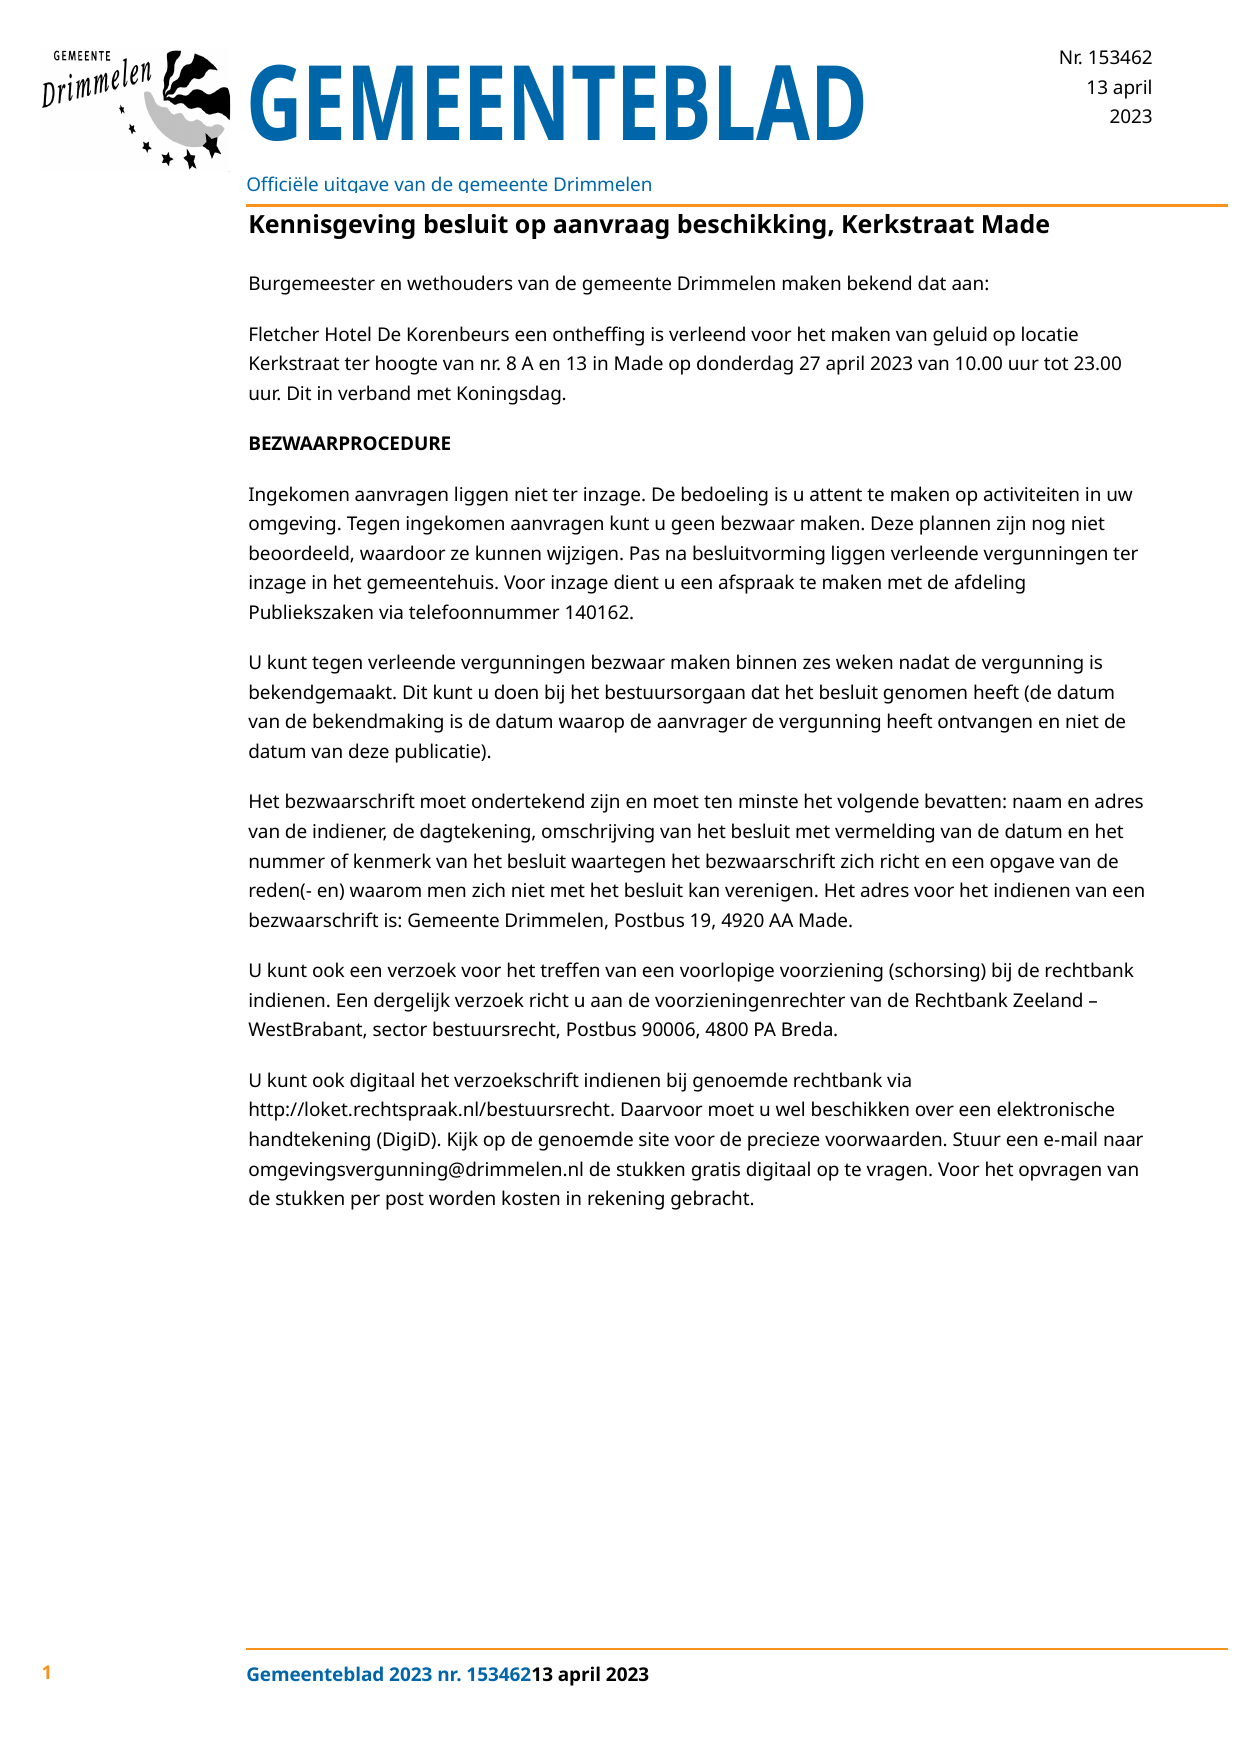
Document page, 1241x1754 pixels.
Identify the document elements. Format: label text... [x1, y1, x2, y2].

text U kunt ook digitaal het verzoekschrift indienen bij genoemde rechtbank via http://loket.rechtspraak.nl/bestuursrecht. Daarvoor moet u wel beschikken over een elektronische handtekening (DigiD). Kijk op de genoemde site voor de precieze voorwaarden. Stuur een e-mail naar omgevingsvergunning@drimmelen.nl de stukken gratis digitaal op te vragen. Voor het opvragen van de stukken per post worden kosten in rekening gebracht. [248, 1067, 1152, 1211]
text BEZWAARPROCEDURE [248, 430, 1152, 456]
text Het bezwaarschrift moet ondertekend zijn en moet ten minste het volgende bevatten: naam en adres van de indiener, de dagtekening, omschrijving van het besluit met vermelding van de datum en het nummer of kenmerk van het besluit waartegen het bezwaarschrift zich richt en een opgave van de reden(- en) waarom men zich niet met het besluit kan verenigen. Het adres voor het indienen van een bezwaarschrift is: Gemeente Drimmelen, Postbus 19, 4920 AA Made. [248, 789, 1152, 933]
text Kennisgeving besluit op aanvraag beschikking, Kerkstraat Made [248, 207, 1152, 241]
text Fletcher Hotel De Korenbeurs een ontheffing is verleend voor het maken van geluid op locatie Kerkstraat ter hoogte van nr. 8 A en 13 in Made op donderdag 27 april 2023 van 10.00 uur tot 23.00 uur. Dit in verband met Koningsdag. [248, 321, 1152, 406]
text U kunt ook een verzoek voor het treffen van een voorlopige voorziening (schorsing) bij de rechtbank indienen. Een dergelijk verzoek richt u aan de voorzieningenrechter van de Rechtbank Zeeland – WestBrabant, sector bestuursrecht, Postbus 90006, 4800 PA Breda. [248, 957, 1152, 1042]
text Ingekomen aanvragen liggen niet ter inzage. De bedoeling is u attent te maken op activiteiten in uw omgeving. Tegen ingekomen aanvragen kunt u geen bezwaar maken. Deze plannen zijn nog niet beoordeeld, waardoor ze kunnen wijzigen. Pas na besluitvorming liggen verleende vergunningen ter inzage in het gemeentehuis. Voor inzage dient u een afspraak te maken met de afdeling Publiekszaken via telefoonnummer 140162. [248, 481, 1152, 625]
text Burgemeester en wethouders van de gemeente Drimmelen maken bekend dat aan: [248, 270, 1152, 296]
picture [41, 47, 231, 172]
text U kunt tegen verleende vergunningen bezwaar maken binnen zes weken nadat de vergunning is bekendgemaakt. Dit kunt u doen bij het bestuursorgaan dat het besluit genomen heeft (de datum van de bekendmaking is de datum waarop de aanvrager de vergunning heeft ontvangen en niet de datum van deze publicatie). [248, 649, 1152, 764]
